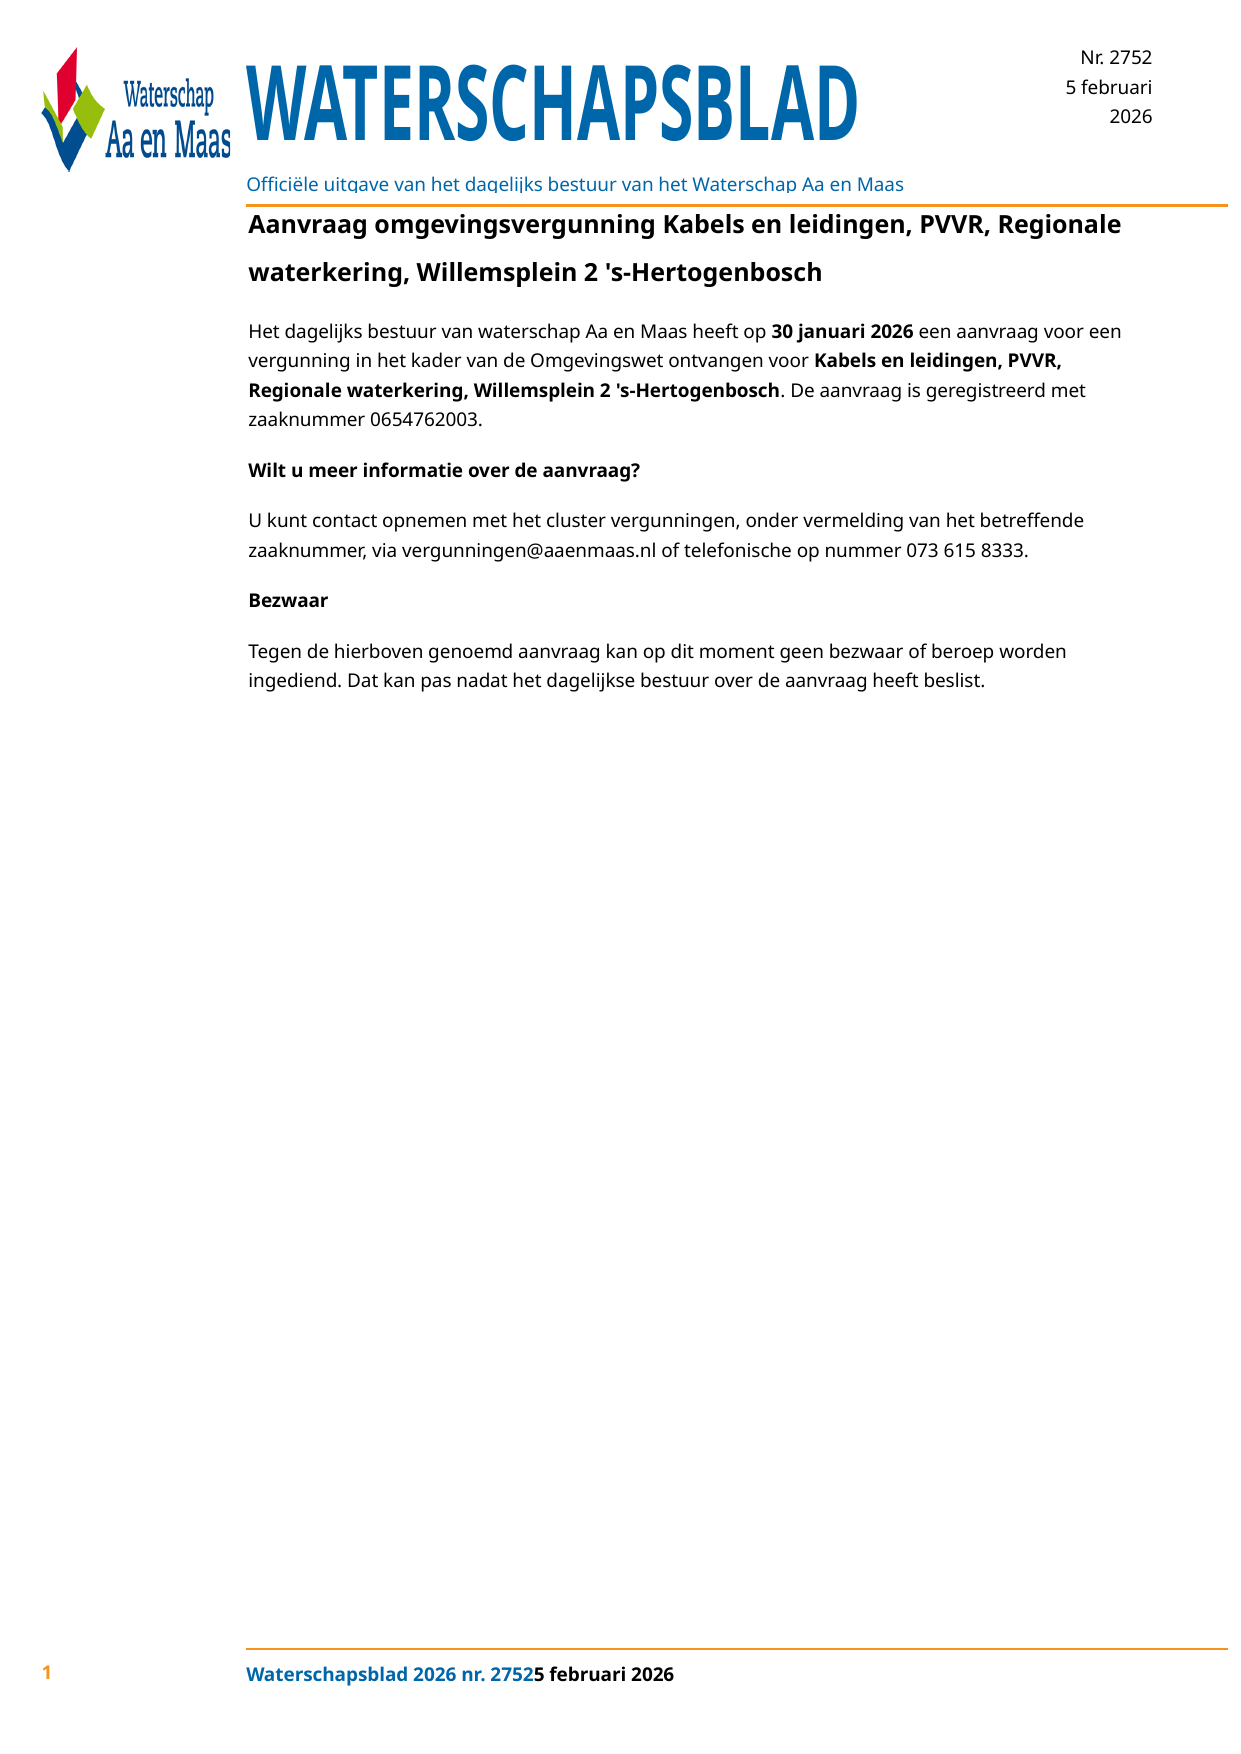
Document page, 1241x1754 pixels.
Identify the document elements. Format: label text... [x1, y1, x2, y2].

text Tegen de hierboven genoemd aanvraag kan op dit moment geen bezwaar of beroep worden ingediend. Dat kan pas nadat het dagelijkse bestuur over de aanvraag heeft beslist. [248, 638, 1152, 693]
picture [41, 47, 231, 172]
text U kunt contact opnemen met het cluster vergunningen, onder vermelding van het betreffende zaaknummer, via vergunningen@aaenmaas.nl of telefonische op nummer 073 615 8333. [248, 507, 1152, 563]
text Wilt u meer informatie over de aanvraag? [248, 457, 1152, 483]
text Aanvraag omgevingsvergunning Kabels en leidingen, PVVR, Regionale waterkering, Willemsplein 2 's-Hertogenbosch [248, 207, 1152, 288]
text Het dagelijks bestuur van waterschap Aa en Maas heeft op 30 januari 2026 een aanvraag voor een vergunning in het kader van de Omgevingswet ontvangen voor Kabels en leidingen, PVVR, Regionale waterkering, Willemsplein 2 's-Hertogenbosch. De aanvraag is geregistreerd met zaaknummer 0654762003. [248, 318, 1152, 432]
text Bezwaar [248, 587, 1152, 613]
